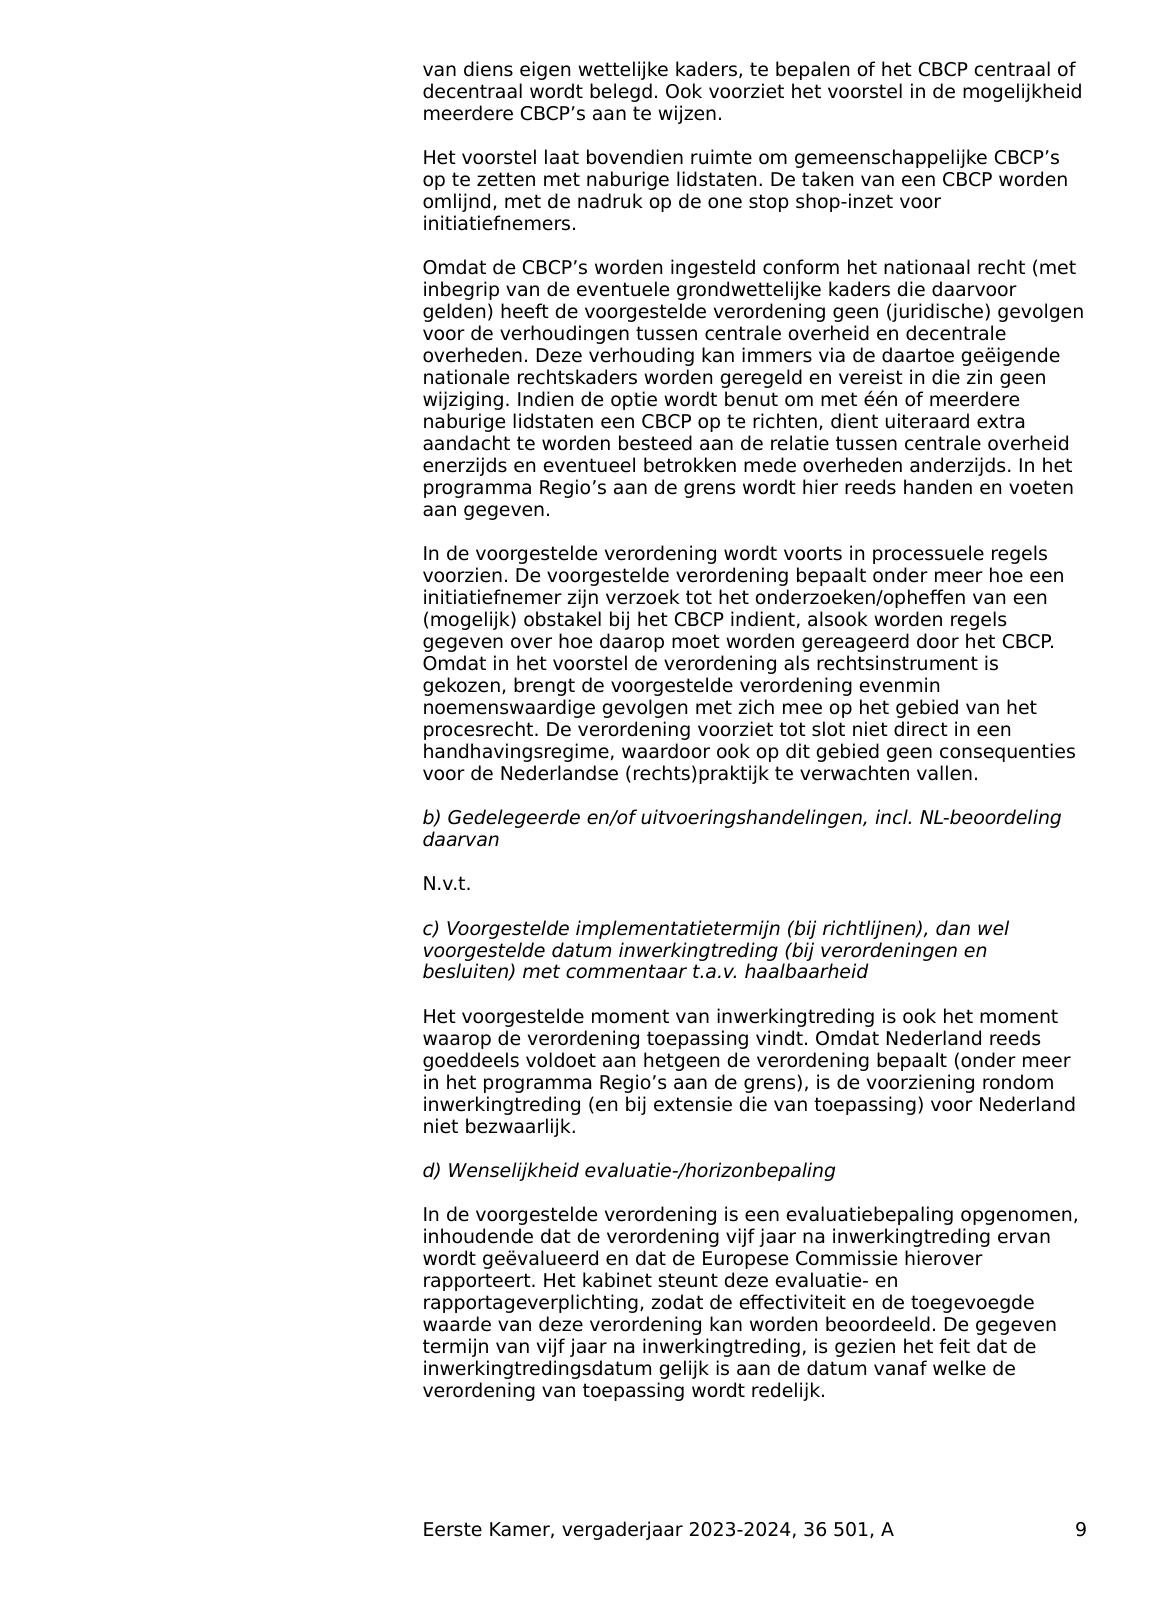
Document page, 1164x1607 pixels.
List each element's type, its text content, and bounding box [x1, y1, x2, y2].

text In de voorgestelde verordening is een evaluatiebepaling opgenomen, inhoudende dat de verordening vijf jaar na inwerkingtreding ervan wordt geëvalueerd en dat de Europese Commissie hierover rapporteert. Het kabinet steunt deze evaluatie- en rapportageverplichting, zodat de effectiviteit en de toegevoegde waarde van deze verordening kan worden beoordeeld. De gegeven termijn van vijf jaar na inwerkingtreding, is gezien het feit dat de inwerkingtredingsdatum gelijk is aan de datum vanaf welke de verordening van toepassing wordt redelijk. [422, 1204, 1087, 1402]
text Omdat de CBCP’s worden ingesteld conform het nationaal recht (met inbegrip van de eventuele grondwettelijke kaders die daarvoor gelden) heeft de voorgestelde verordening geen (juridische) gevolgen voor de verhoudingen tussen centrale overheid en decentrale overheden. Deze verhouding kan immers via de daartoe geëigende nationale rechtskaders worden geregeld en vereist in die zin geen wijziging. Indien de optie wordt benut om met één of meerdere naburige lidstaten een CBCP op te richten, dient uiteraard extra aandacht te worden besteed aan de relatie tussen centrale overheid enerzijds en eventueel betrokken mede overheden anderzijds. In het programma Regio’s aan de grens wordt hier reeds handen en voeten aan gegeven. [422, 257, 1087, 521]
text van diens eigen wettelijke kaders, te bepalen of het CBCP centraal of decentraal wordt belegd. Ook voorziet het voorstel in de mogelijkheid meerdere CBCP’s aan te wijzen. [422, 59, 1087, 125]
text Het voorstel laat bovendien ruimte om gemeenschappelijke CBCP’s op te zetten met naburige lidstaten. De taken van een CBCP worden omlijnd, met de nadruk op de one stop shop-inzet voor initiatiefnemers. [422, 147, 1087, 235]
text N.v.t. [422, 873, 1087, 895]
text In de voorgestelde verordening wordt voorts in processuele regels voorzien. De voorgestelde verordening bepaalt onder meer hoe een initiatiefnemer zijn verzoek tot het onderzoeken/opheffen van een (mogelijk) obstakel bij het CBCP indient, alsook worden regels gegeven over hoe daarop moet worden gereageerd door het CBCP. Omdat in het voorstel de verordening als rechtsinstrument is gekozen, brengt de voorgestelde verordening evenmin noemenswaardige gevolgen met zich mee op het gebied van het procesrecht. De verordening voorziet tot slot niet direct in een handhavingsregime, waardoor ook op dit gebied geen consequenties voor de Nederlandse (rechts)praktijk te verwachten vallen. [422, 543, 1087, 785]
subtitle c) Voorgestelde implementatietermijn (bij richtlijnen), dan wel voorgestelde datum inwerkingtreding (bij verordeningen en besluiten) met commentaar t.a.v. haalbaarheid [422, 917, 1087, 983]
text Het voorgestelde moment van inwerkingtreding is ook het moment waarop de verordening toepassing vindt. Omdat Nederland reeds goeddeels voldoet aan hetgeen de verordening bepaalt (onder meer in het programma Regio’s aan de grens), is de voorziening rondom inwerkingtreding (en bij extensie die van toepassing) voor Nederland niet bezwaarlijk. [422, 1006, 1087, 1137]
subtitle b) Gedelegeerde en/of uitvoeringshandelingen, incl. NL-beoordeling daarvan [422, 807, 1087, 851]
subtitle d) Wenselijkheid evaluatie-/horizonbepaling [422, 1160, 1087, 1182]
